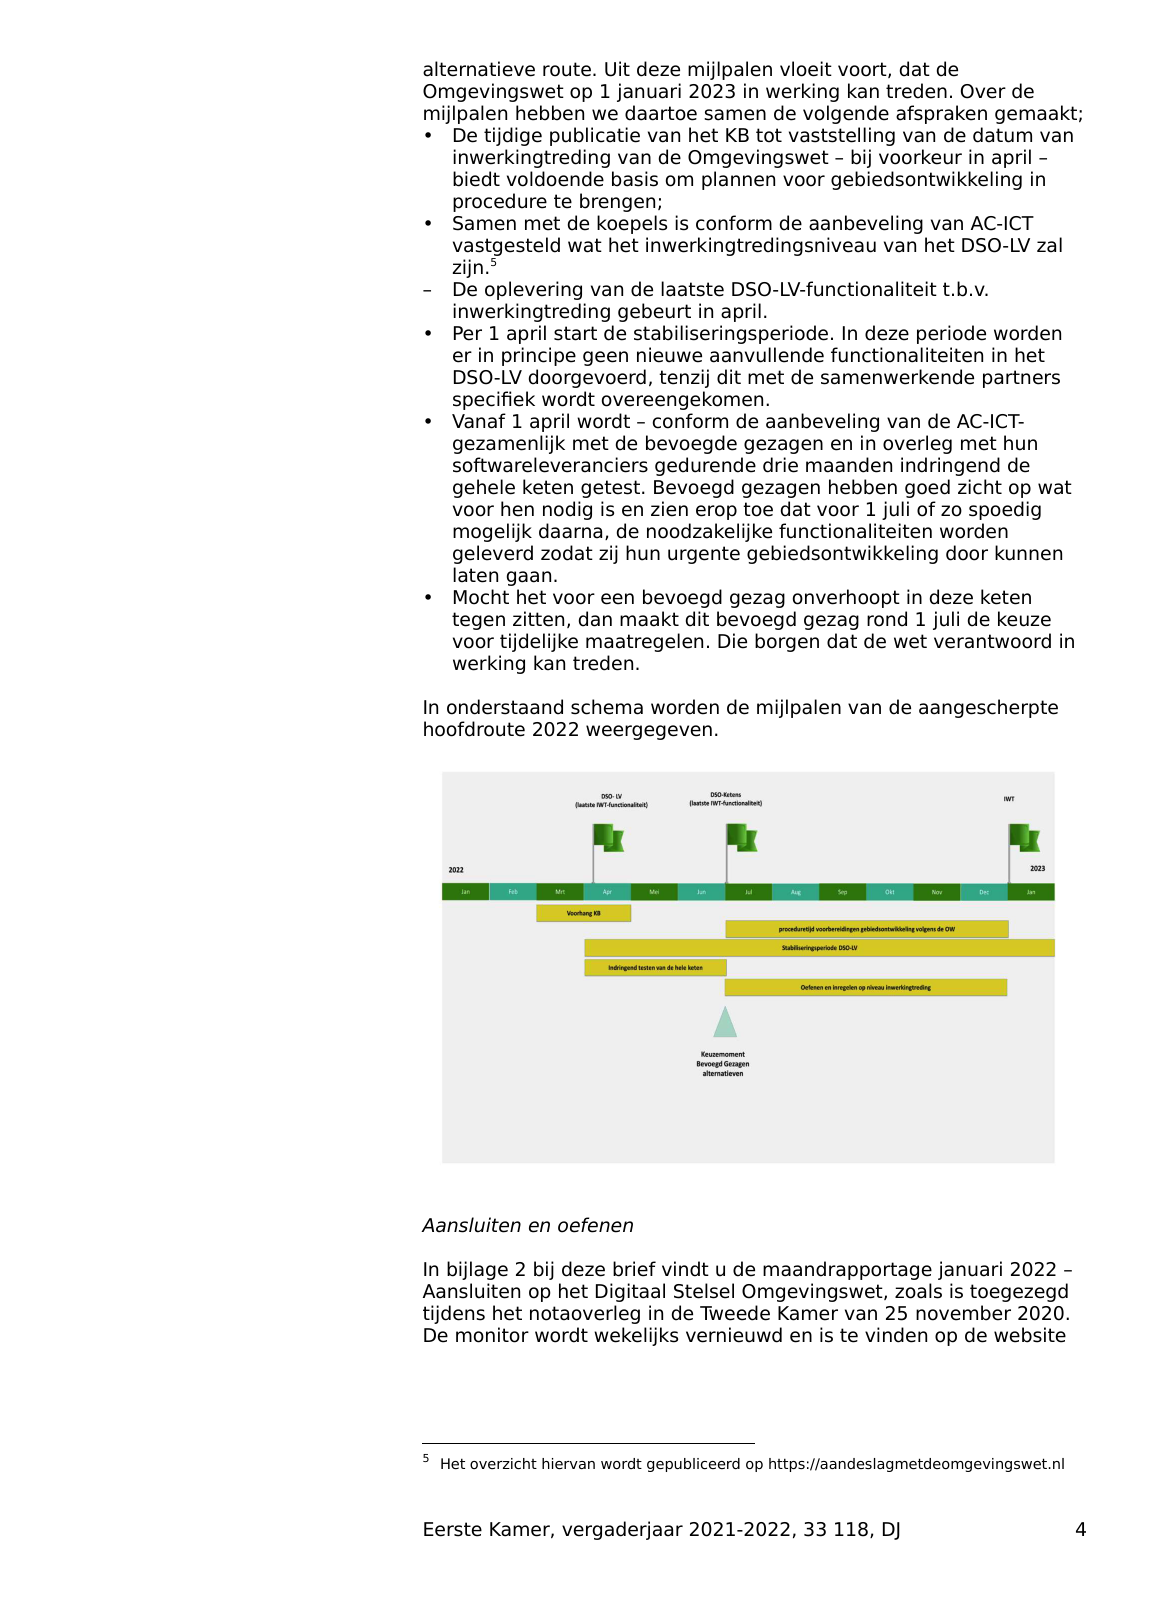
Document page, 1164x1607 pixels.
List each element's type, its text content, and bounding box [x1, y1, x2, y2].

subtitle Aansluiten en oefenen [422, 1214, 1087, 1236]
text In bijlage 2 bij deze brief vindt u de maandrapportage januari 2022 – Aansluiten op het Digitaal Stelsel Omgevingswet, zoals is toegezegd tijdens het notaoverleg in de Tweede Kamer van 25 november 2020. De monitor wordt wekelijks vernieuwd en is te vinden op de website [422, 1259, 1087, 1368]
text Het overzicht hiervan wordt gepubliceerd op https://aandeslagmetdeomgevingswet.nl [422, 1452, 1087, 1474]
text • Mocht het voor een bevoegd gezag onverhoopt in deze keten tegen zitten, dan maakt dit bevoegd gezag rond 1 juli de keuze voor tijdelijke maatregelen. Die borgen dat de wet verantwoord in werking kan treden. [422, 587, 1087, 674]
picture [422, 762, 1072, 1171]
text alternatieve route. Uit deze mijlpalen vloeit voort, dat de Omgevingswet op 1 januari 2023 in werking kan treden. Over de mijlpalen hebben we daartoe samen de volgende afspraken gemaakt; [422, 59, 1087, 125]
text • De tijdige publicatie van het KB tot vaststelling van de datum van inwerkingtreding van de Omgevingswet – bij voorkeur in april – biedt voldoende basis om plannen voor gebiedsontwikkeling in procedure te brengen; [422, 125, 1087, 213]
text – De oplevering van de laatste DSO-LV-functionaliteit t.b.v. inwerkingtreding gebeurt in april. [422, 279, 1087, 323]
text In onderstaand schema worden de mijlpalen van de aangescherpte hoofdroute 2022 weergegeven. [422, 697, 1087, 741]
text • Per 1 april start de stabiliseringsperiode. In deze periode worden er in principe geen nieuwe aanvullende functionaliteiten in het DSO-LV doorgevoerd, tenzij dit met de samenwerkende partners specifiek wordt overeengekomen. [422, 323, 1087, 411]
text • Vanaf 1 april wordt – conform de aanbeveling van de AC-ICT- gezamenlijk met de bevoegde gezagen en in overleg met hun softwareleveranciers gedurende drie maanden indringend de gehele keten getest. Bevoegd gezagen hebben goed zicht op wat voor hen nodig is en zien erop toe dat voor 1 juli of zo spoedig mogelijk daarna, de noodzakelijke functionaliteiten worden geleverd zodat zij hun urgente gebiedsontwikkeling door kunnen laten gaan. [422, 411, 1087, 587]
text • Samen met de koepels is conform de aanbeveling van AC-ICT vastgesteld wat het inwerkingtredingsniveau van het DSO-LV zal zijn. [422, 213, 1087, 279]
